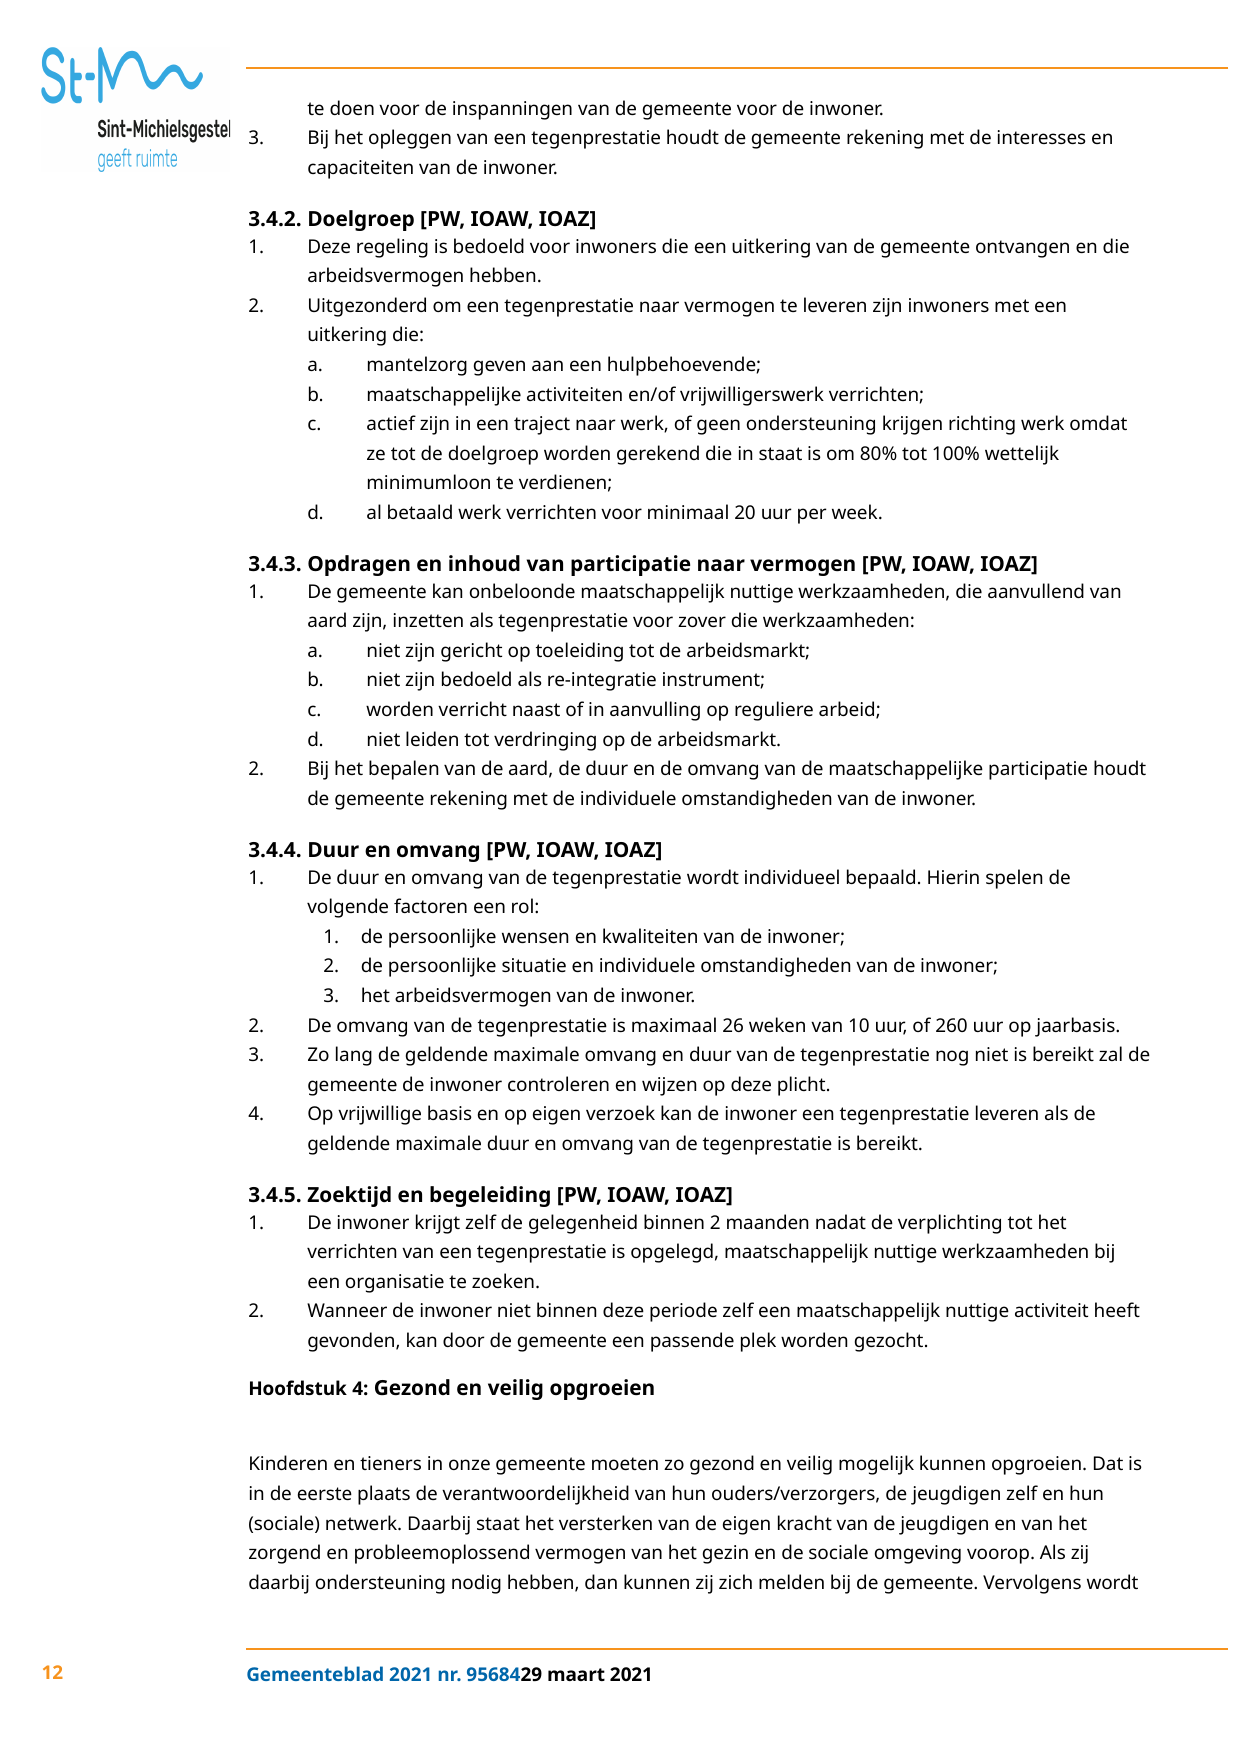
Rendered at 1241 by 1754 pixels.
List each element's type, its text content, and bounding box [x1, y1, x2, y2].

text Hoofdstuk 4: Gezond en veilig opgroeien [248, 1373, 1152, 1401]
list de persoonlijke situatie en individuele omstandigheden van de inwoner; [323, 953, 1152, 978]
list niet leiden tot verdringing op de arbeidsmarkt. [307, 726, 1152, 752]
list Bij het opleggen van een tegenprestatie houdt de gemeente rekening met de interesses en capaciteiten van de inwoner. [248, 124, 1152, 180]
list Uitgezonderd om een tegenprestatie naar vermogen te leveren zijn inwoners met een uitkering die: [248, 292, 1152, 347]
list Deze regeling is bedoeld voor inwoners die een uitkering van de gemeente ontvangen en die arbeidsvermogen hebben. [248, 233, 1152, 288]
text Kinderen en tieners in onze gemeente moeten zo gezond en veilig mogelijk kunnen opgroeien. Dat is in de eerste plaats de verantwoordelijkheid van hun ouders/verzorgers, de jeugdigen zelf en hun (sociale) netwerk. Daarbij staat het versterken van de eigen kracht van de jeugdigen en van het zorgend en probleemoplossend vermogen van het gezin en de sociale omgeving voorop. Als zij daarbij ondersteuning nodig hebben, dan kunnen zij zich melden bij de gemeente. Vervolgens wordt [248, 1451, 1152, 1595]
list Op vrijwillige basis en op eigen verzoek kan de inwoner een tegenprestatie leveren als de geldende maximale duur en omvang van de tegenprestatie is bereikt. [248, 1101, 1152, 1156]
list niet zijn gericht op toeleiding tot de arbeidsmarkt; [307, 637, 1152, 663]
list mantelzorg geven aan een hulpbehoevende; [307, 351, 1152, 377]
list de persoonlijke wensen en kwaliteiten van de inwoner; [323, 923, 1152, 949]
list al betaald werk verrichten voor minimaal 20 uur per week. [307, 499, 1152, 525]
list het arbeidsvermogen van de inwoner. [323, 982, 1152, 1008]
list te doen voor de inspanningen van de gemeente voor de inwoner. [248, 95, 1152, 121]
text 3.4.3. Opdragen en inhoud van participatie naar vermogen [PW, IOAW, IOAZ] [248, 549, 1152, 578]
list De duur en omvang van de tegenprestatie wordt individueel bepaald. Hierin spelen de volgende factoren een rol: [248, 864, 1152, 919]
list Bij het bepalen van de aard, de duur en de omvang van de maatschappelijke participatie houdt de gemeente rekening met de individuele omstandigheden van de inwoner. [248, 755, 1152, 811]
list actief zijn in een traject naar werk, of geen ondersteuning krijgen richting werk omdat ze tot de doelgroep worden gerekend die in staat is om 80% tot 100% wettelijk minimumloon te verdienen; [307, 410, 1152, 495]
list De inwoner krijgt zelf de gelegenheid binnen 2 maanden nadat de verplichting tot het verrichten van een tegenprestatie is opgelegd, maatschappelijk nuttige werkzaamheden bij een organisatie te zoeken. [248, 1209, 1152, 1294]
list maatschappelijke activiteiten en/of vrijwilligerswerk verrichten; [307, 381, 1152, 406]
list De omvang van de tegenprestatie is maximaal 26 weken van 10 uur, of 260 uur op jaarbasis. [248, 1012, 1152, 1037]
picture [41, 47, 231, 172]
list Zo lang de geldende maximale omvang en duur van de tegenprestatie nog niet is bereikt zal de gemeente de inwoner controleren en wijzen op deze plicht. [248, 1041, 1152, 1097]
list worden verricht naast of in aanvulling op reguliere arbeid; [307, 696, 1152, 722]
text 3.4.5. Zoektijd en begeleiding [PW, IOAW, IOAZ] [248, 1181, 1152, 1209]
list De gemeente kan onbeloonde maatschappelijk nuttige werkzaamheden, die aanvullend van aard zijn, inzetten als tegenprestatie voor zover die werkzaamheden: [248, 578, 1152, 633]
list niet zijn bedoeld als re-integratie instrument; [307, 667, 1152, 692]
text 3.4.4. Duur en omvang [PW, IOAW, IOAZ] [248, 835, 1152, 864]
list Wanneer de inwoner niet binnen deze periode zelf een maatschappelijk nuttige activiteit heeft gevonden, kan door de gemeente een passende plek worden gezocht. [248, 1298, 1152, 1353]
text 3.4.2. Doelgroep [PW, IOAW, IOAZ] [248, 204, 1152, 233]
